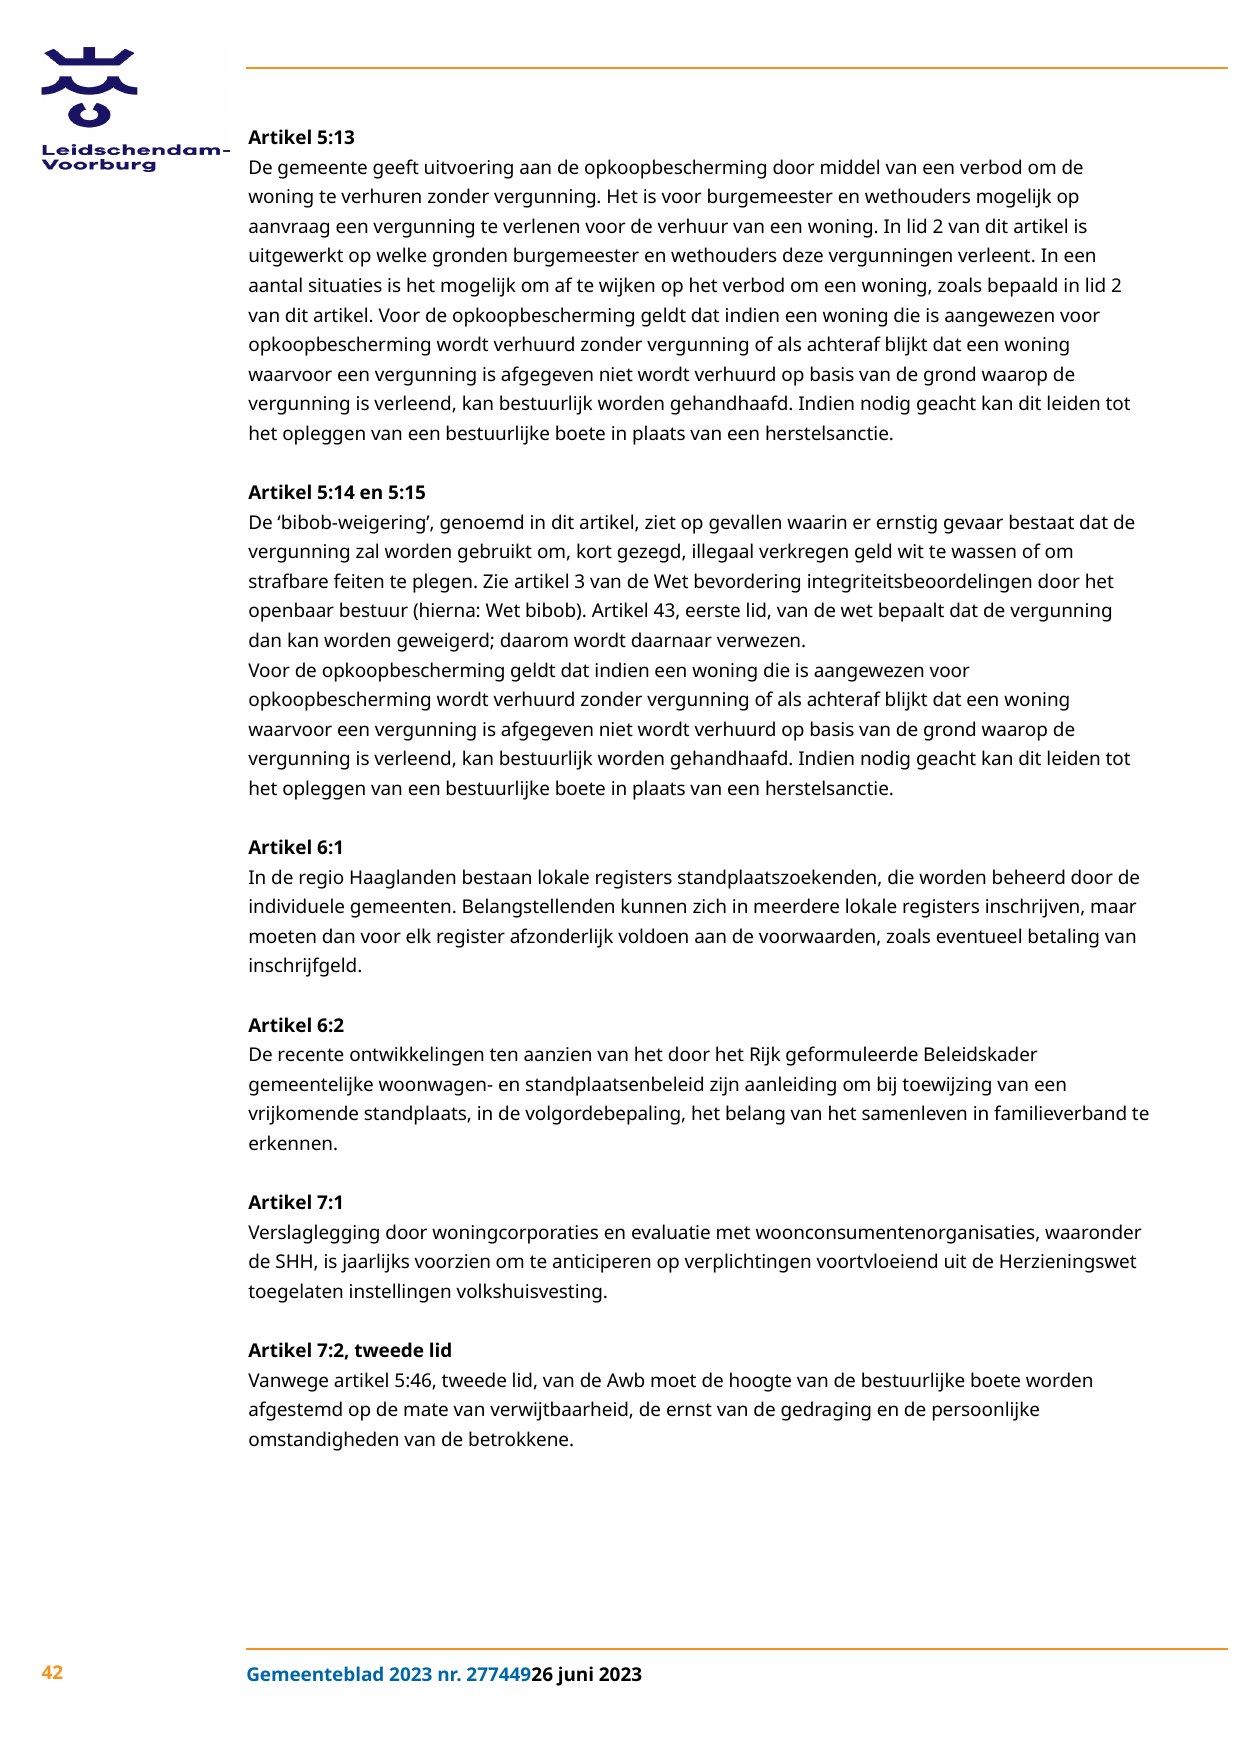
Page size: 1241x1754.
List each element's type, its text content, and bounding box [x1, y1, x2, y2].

text Artikel 7:2, tweede lid [248, 1337, 1152, 1363]
text Vanwege artikel 5:46, tweede lid, van de Awb moet de hoogte van de bestuurlijke boete worden afgestemd op de mate van verwijtbaarheid, de ernst van de gedraging en de persoonlijke omstandigheden van de betrokkene. [248, 1367, 1152, 1452]
text Artikel 6:2 [248, 1012, 1152, 1038]
text De recente ontwikkelingen ten aanzien van het door het Rijk geformuleerde Beleidskader gemeentelijke woonwagen- en standplaatsenbeleid zijn aanleiding om bij toewijzing van een vrijkomende standplaats, in de volgordebepaling, het belang van het samenleven in familieverband te erkennen. [248, 1041, 1152, 1156]
picture [41, 47, 231, 172]
text Artikel 5:14 en 5:15 [248, 479, 1152, 505]
text Artikel 7:1 [248, 1189, 1152, 1215]
text Verslaglegging door woningcorporaties en evaluatie met woonconsumentenorganisaties, waaronder de SHH, is jaarlijks voorzien om te anticiperen op verplichtingen voortvloeiend uit de Herzieningswet toegelaten instellingen volkshuisvesting. [248, 1219, 1152, 1304]
text De ‘bibob-weigering’, genoemd in dit artikel, ziet op gevallen waarin er ernstig gevaar bestaat dat de vergunning zal worden gebruikt om, kort gezegd, illegaal verkregen geld wit te wassen of om strafbare feiten te plegen. Zie artikel 3 van de Wet bevordering integriteitsbeoordelingen door het openbaar bestuur (hierna: Wet bibob). Artikel 43, eerste lid, van de wet bepaalt dat de vergunning dan kan worden geweigerd; daarom wordt daarnaar verwezen. [248, 509, 1152, 653]
text Artikel 6:1 [248, 834, 1152, 860]
text Artikel 5:13 [248, 124, 1152, 150]
text Voor de opkoopbescherming geldt dat indien een woning die is aangewezen voor opkoopbescherming wordt verhuurd zonder vergunning of als achteraf blijkt dat een woning waarvoor een vergunning is afgegeven niet wordt verhuurd op basis van de grond waarop de vergunning is verleend, kan bestuurlijk worden gehandhaafd. Indien nodig geacht kan dit leiden tot het opleggen van een bestuurlijke boete in plaats van een herstelsanctie. [248, 657, 1152, 801]
text In de regio Haaglanden bestaan lokale registers standplaatszoekenden, die worden beheerd door de individuele gemeenten. Belangstellenden kunnen zich in meerdere lokale registers inschrijven, maar moeten dan voor elk register afzonderlijk voldoen aan de voorwaarden, zoals eventueel betaling van inschrijfgeld. [248, 864, 1152, 978]
text De gemeente geeft uitvoering aan de opkoopbescherming door middel van een verbod om de woning te verhuren zonder vergunning. Het is voor burgemeester en wethouders mogelijk op aanvraag een vergunning te verlenen voor de verhuur van een woning. In lid 2 van dit artikel is uitgewerkt op welke gronden burgemeester en wethouders deze vergunningen verleent. In een aantal situaties is het mogelijk om af te wijken op het verbod om een woning, zoals bepaald in lid 2 van dit artikel. Voor de opkoopbescherming geldt dat indien een woning die is aangewezen voor opkoopbescherming wordt verhuurd zonder vergunning of als achteraf blijkt dat een woning waarvoor een vergunning is afgegeven niet wordt verhuurd op basis van de grond waarop de vergunning is verleend, kan bestuurlijk worden gehandhaafd. Indien nodig geacht kan dit leiden tot het opleggen van een bestuurlijke boete in plaats van een herstelsanctie. [248, 154, 1152, 446]
